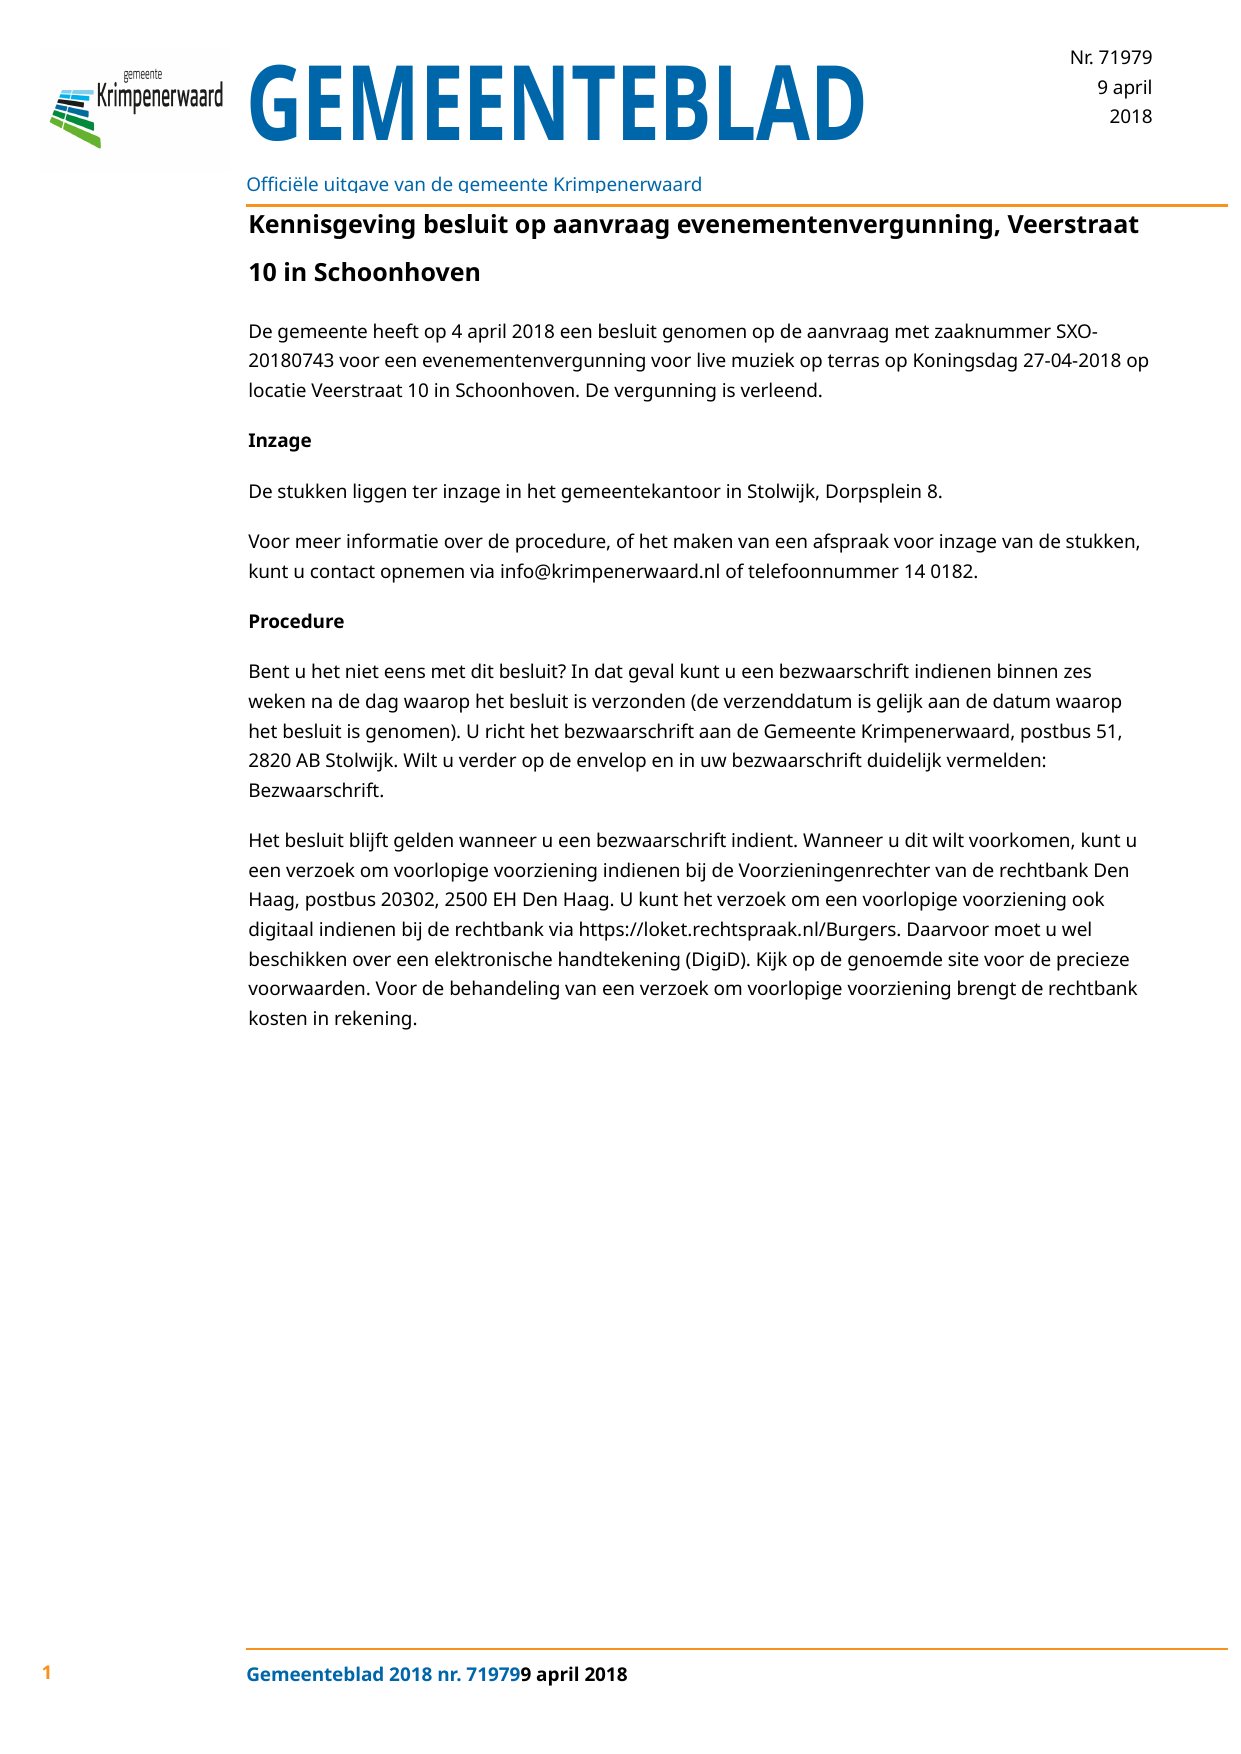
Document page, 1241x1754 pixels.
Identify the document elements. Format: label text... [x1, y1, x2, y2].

text Voor meer informatie over de procedure, of het maken van een afspraak voor inzage van de stukken, kunt u contact opnemen via info@krimpenerwaard.nl of telefoonnummer 14 0182. [248, 528, 1152, 584]
text Inzage [248, 427, 1152, 453]
text Procedure [248, 608, 1152, 634]
text Het besluit blijft gelden wanneer u een bezwaarschrift indient. Wanneer u dit wilt voorkomen, kunt u een verzoek om voorlopige voorziening indienen bij de Voorzieningenrechter van de rechtbank Den Haag, postbus 20302, 2500 EH Den Haag. U kunt het verzoek om een voorlopige voorziening ook digitaal indienen bij de rechtbank via https://loket.rechtspraak.nl/Burgers. Daarvoor moet u wel beschikken over een elektronische handtekening (DigiD). Kijk op de genoemde site voor de precieze voorwaarden. Voor de behandeling van een verzoek om voorlopige voorziening brengt de rechtbank kosten in rekening. [248, 827, 1152, 1031]
picture [41, 47, 231, 172]
text De gemeente heeft op 4 april 2018 een besluit genomen op de aanvraag met zaaknummer SXO-20180743 voor een evenementenvergunning voor live muziek op terras op Koningsdag 27-04-2018 op locatie Veerstraat 10 in Schoonhoven. De vergunning is verleend. [248, 318, 1152, 403]
text Bent u het niet eens met dit besluit? In dat geval kunt u een bezwaarschrift indienen binnen zes weken na de dag waarop het besluit is verzonden (de verzenddatum is gelijk aan de datum waarop het besluit is genomen). U richt het bezwaarschrift aan de Gemeente Krimpenerwaard, postbus 51, 2820 AB Stolwijk. Wilt u verder op de envelop en in uw bezwaarschrift duidelijk vermelden: Bezwaarschrift. [248, 659, 1152, 803]
text Kennisgeving besluit op aanvraag evenementenvergunning, Veerstraat 10 in Schoonhoven [248, 207, 1152, 288]
text De stukken liggen ter inzage in het gemeentekantoor in Stolwijk, Dorpsplein 8. [248, 478, 1152, 504]
